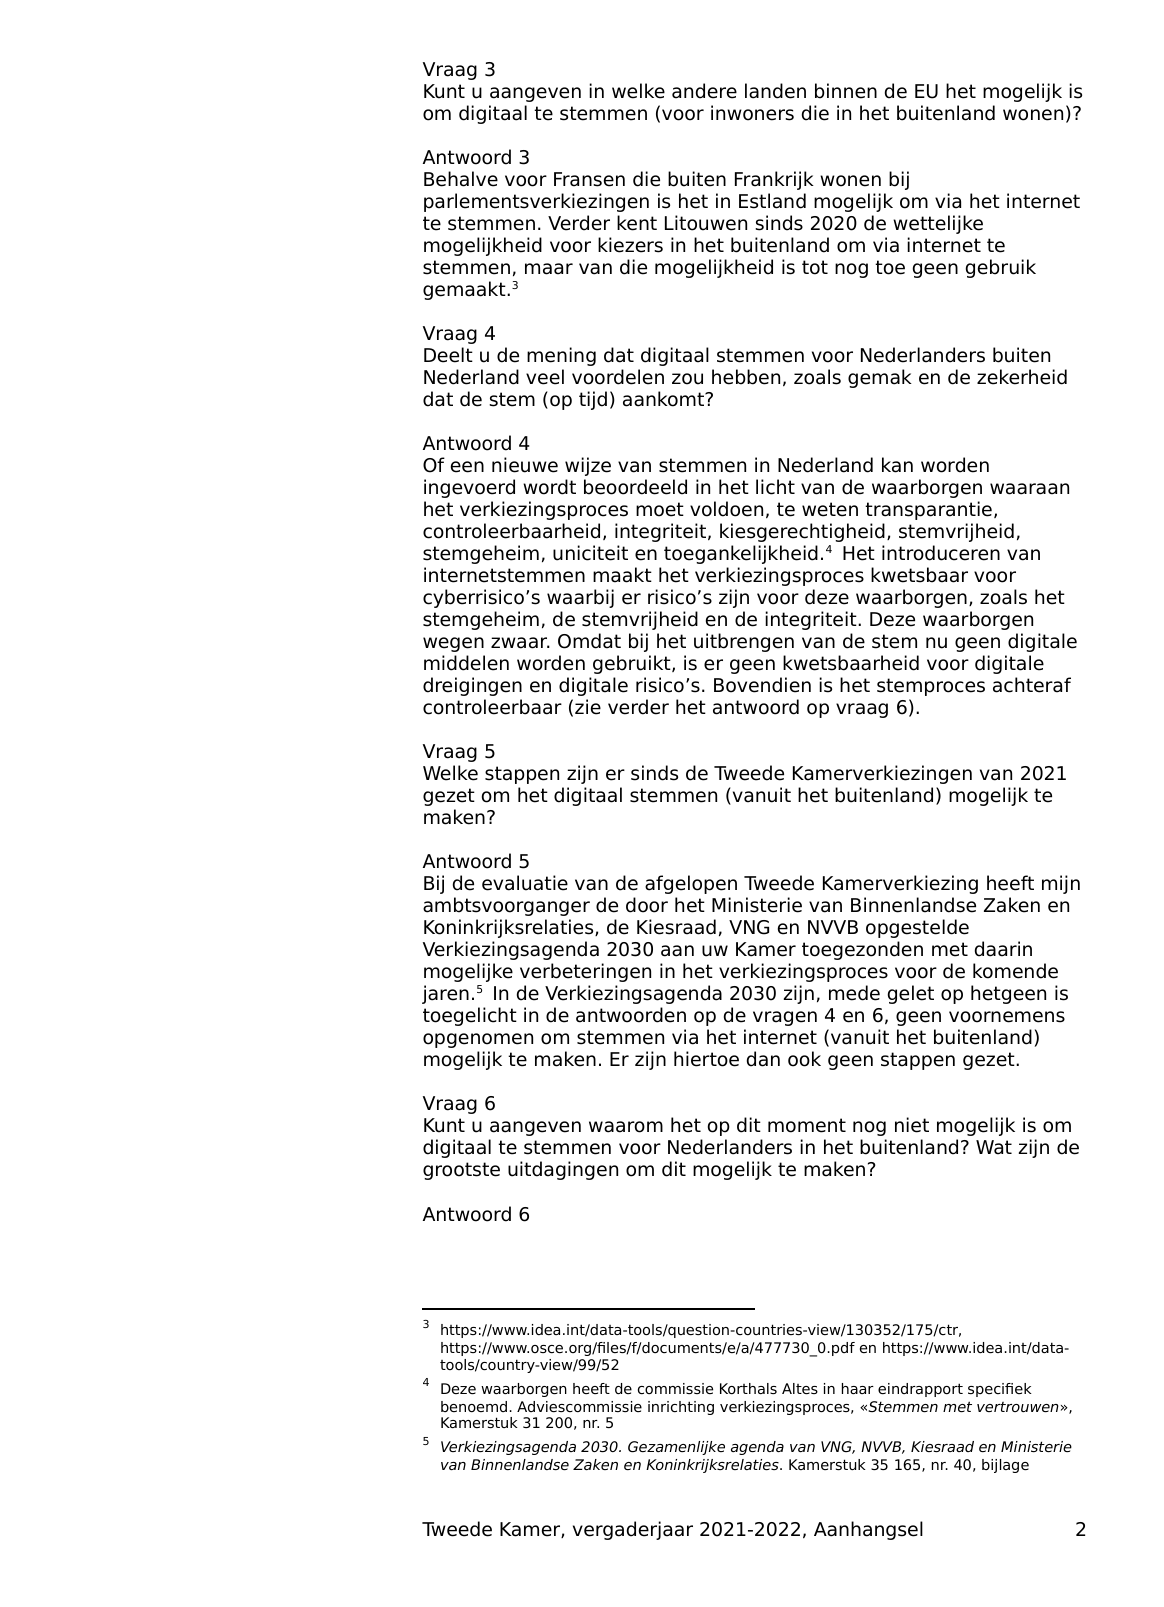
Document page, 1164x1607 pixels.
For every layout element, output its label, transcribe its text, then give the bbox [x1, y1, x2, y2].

text Vraag 4 [422, 323, 1087, 345]
text Vraag 6 [422, 1093, 1087, 1115]
text Deze waarborgen heeft de commissie Korthals Altes in haar eindrapport specifiek benoemd. Adviescommissie inrichting verkiezingsproces, «Stemmen met vertrouwen», Kamerstuk 31 200, nr. 5 [422, 1377, 1087, 1432]
text Antwoord 3 [422, 147, 1087, 169]
text Vraag 5 [422, 741, 1087, 763]
text Kunt u aangeven in welke andere landen binnen de EU het mogelijk is om digitaal te stemmen (voor inwoners die in het buitenland wonen)? [422, 81, 1087, 125]
text Welke stappen zijn er sinds de Tweede Kamerverkiezingen van 2021 gezet om het digitaal stemmen (vanuit het buitenland) mogelijk te maken? [422, 763, 1087, 829]
text Of een nieuwe wijze van stemmen in Nederland kan worden ingevoerd wordt beoordeeld in het licht van de waarborgen waaraan het verkiezingsproces moet voldoen, te weten transparantie, controleerbaarheid, integriteit, kiesgerechtigheid, stemvrijheid, stemgeheim, uniciteit en toegankelijkheid. Het introduceren van internetstemmen maakt het verkiezingsproces kwetsbaar voor cyberrisico’s waarbij er risico’s zijn voor deze waarborgen, zoals het stemgeheim, de stemvrijheid en de integriteit. Deze waarborgen wegen zwaar. Omdat bij het uitbrengen van de stem nu geen digitale middelen worden gebruikt, is er geen kwetsbaarheid voor digitale dreigingen en digitale risico’s. Bovendien is het stemproces achteraf controleerbaar (zie verder het antwoord op vraag 6). [422, 455, 1087, 719]
text Deelt u de mening dat digitaal stemmen voor Nederlanders buiten Nederland veel voordelen zou hebben, zoals gemak en de zekerheid dat de stem (op tijd) aankomt? [422, 345, 1087, 411]
text Antwoord 4 [422, 433, 1087, 455]
text Antwoord 6 [422, 1203, 1087, 1225]
text Bij de evaluatie van de afgelopen Tweede Kamerverkiezing heeft mijn ambtsvoorganger de door het Ministerie van Binnenlandse Zaken en Koninkrijksrelaties, de Kiesraad, VNG en NVVB opgestelde Verkiezingsagenda 2030 aan uw Kamer toegezonden met daarin mogelijke verbeteringen in het verkiezingsproces voor de komende jaren. In de Verkiezingsagenda 2030 zijn, mede gelet op hetgeen is toegelicht in de antwoorden op de vragen 4 en 6, geen voornemens opgenomen om stemmen via het internet (vanuit het buitenland) mogelijk te maken. Er zijn hiertoe dan ook geen stappen gezet. [422, 873, 1087, 1071]
text https://www.idea.int/data-tools/question-countries-view/130352/175/ctr, https://www.osce.org/files/f/documents/e/a/477730_0.pdf en https://www.idea.int/data-tools/country-view/99/52 [422, 1318, 1087, 1374]
text Antwoord 5 [422, 851, 1087, 873]
text Verkiezingsagenda 2030. Gezamenlijke agenda van VNG, NVVB, Kiesraad en Ministerie van Binnenlandse Zaken en Koninkrijksrelaties. Kamerstuk 35 165, nr. 40, bijlage [422, 1435, 1087, 1474]
text Kunt u aangeven waarom het op dit moment nog niet mogelijk is om digitaal te stemmen voor Nederlanders in het buitenland? Wat zijn de grootste uitdagingen om dit mogelijk te maken? [422, 1115, 1087, 1181]
text Behalve voor Fransen die buiten Frankrijk wonen bij parlementsverkiezingen is het in Estland mogelijk om via het internet te stemmen. Verder kent Litouwen sinds 2020 de wettelijke mogelijkheid voor kiezers in het buitenland om via internet te stemmen, maar van die mogelijkheid is tot nog toe geen gebruik gemaakt. [422, 169, 1087, 301]
text Vraag 3 [422, 59, 1087, 81]
